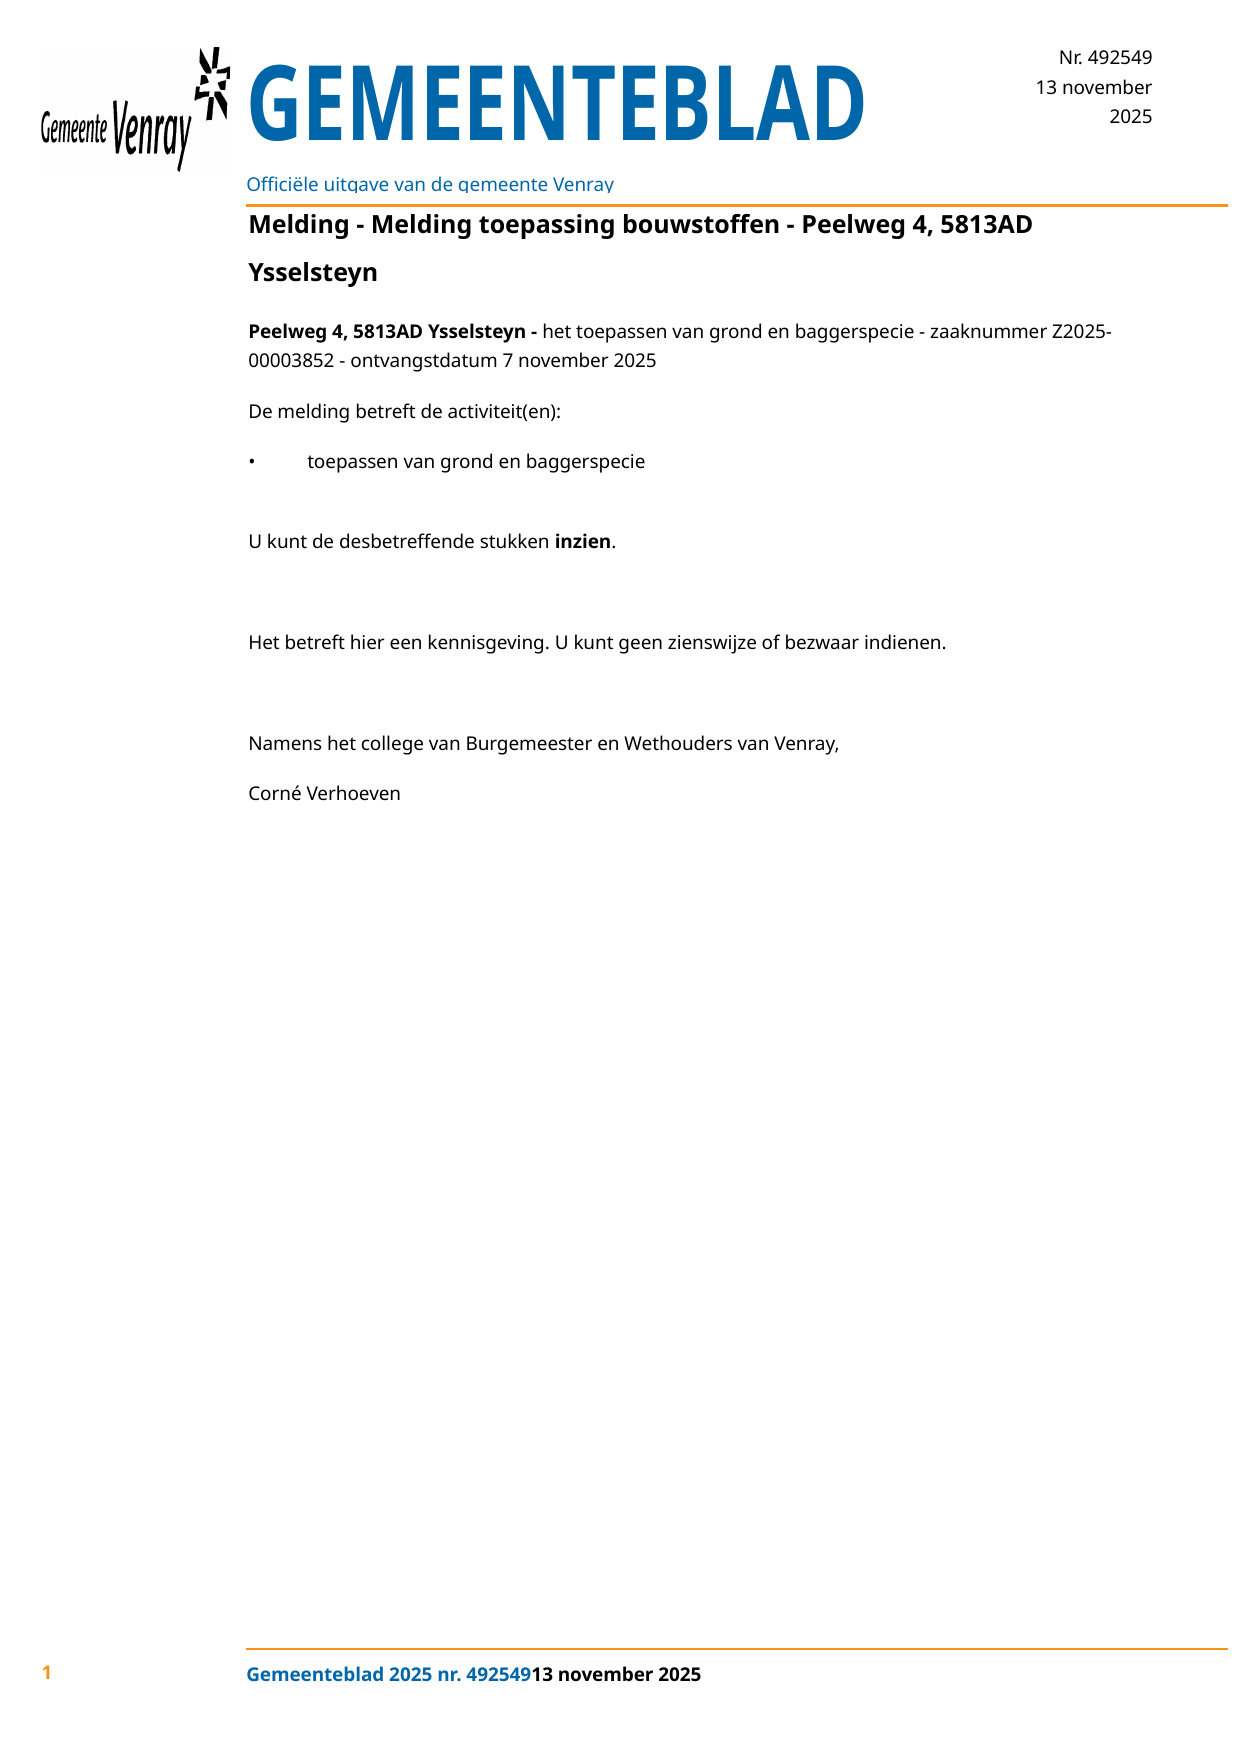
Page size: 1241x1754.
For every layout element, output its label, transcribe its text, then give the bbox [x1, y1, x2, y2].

text Melding - Melding toepassing bouwstoffen - Peelweg 4, 5813AD Ysselsteyn [248, 207, 1152, 288]
text Peelweg 4, 5813AD Ysselsteyn - het toepassen van grond en baggerspecie - zaaknummer Z2025-00003852 - ontvangstdatum 7 november 2025 [248, 318, 1152, 373]
text Namens het college van Burgemeester en Wethouders van Venray, [248, 730, 1152, 756]
list toepassen van grond en baggerspecie [248, 448, 1152, 474]
text De melding betreft de activiteit(en): [248, 398, 1152, 424]
picture [41, 47, 231, 172]
text Corné Verhoeven [248, 780, 1152, 806]
text Het betreft hier een kennisgeving. U kunt geen zienswijze of bezwaar indienen. [248, 629, 1152, 655]
text U kunt de desbetreffende stukken inzien. [248, 528, 1152, 554]
